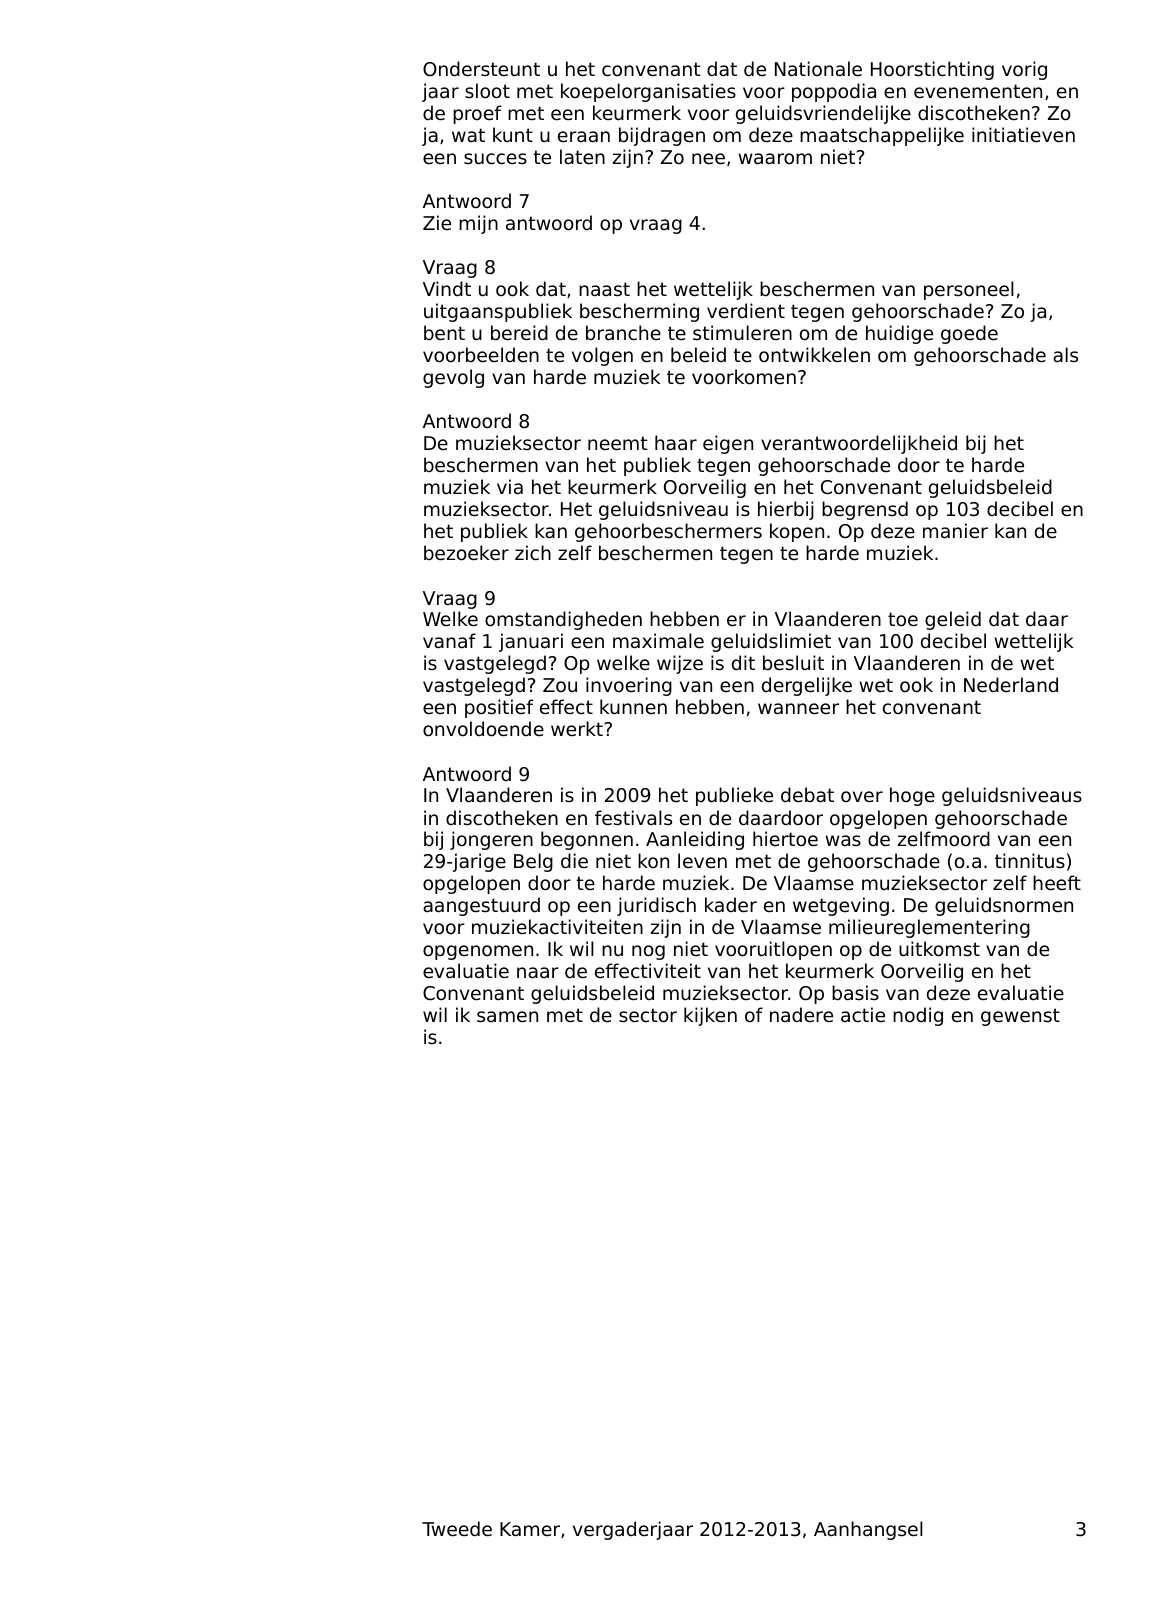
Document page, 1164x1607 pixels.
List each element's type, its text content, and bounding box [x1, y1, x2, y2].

text Vraag 8 [422, 257, 1087, 279]
text Zie mijn antwoord op vraag 4. [422, 213, 1087, 235]
text Antwoord 7 [422, 191, 1087, 213]
text Antwoord 8 [422, 411, 1087, 433]
text Vindt u ook dat, naast het wettelijk beschermen van personeel, uitgaanspubliek bescherming verdient tegen gehoorschade? Zo ja, bent u bereid de branche te stimuleren om de huidige goede voorbeelden te volgen en beleid te ontwikkelen om gehoorschade als gevolg van harde muziek te voorkomen? [422, 279, 1087, 389]
text Welke omstandigheden hebben er in Vlaanderen toe geleid dat daar vanaf 1 januari een maximale geluidslimiet van 100 decibel wettelijk is vastgelegd? Op welke wijze is dit besluit in Vlaanderen in de wet vastgelegd? Zou invoering van een dergelijke wet ook in Nederland een positief effect kunnen hebben, wanneer het convenant onvoldoende werkt? [422, 609, 1087, 741]
text In Vlaanderen is in 2009 het publieke debat over hoge geluidsniveaus in discotheken en festivals en de daardoor opgelopen gehoorschade bij jongeren begonnen. Aanleiding hiertoe was de zelfmoord van een 29-jarige Belg die niet kon leven met de gehoorschade (o.a. tinnitus) opgelopen door te harde muziek. De Vlaamse muzieksector zelf heeft aangestuurd op een juridisch kader en wetgeving. De geluidsnormen voor muziekactiviteiten zijn in de Vlaamse milieureglementering opgenomen. Ik wil nu nog niet vooruitlopen op de uitkomst van de evaluatie naar de effectiviteit van het keurmerk Oorveilig en het Convenant geluidsbeleid muzieksector. Op basis van deze evaluatie wil ik samen met de sector kijken of nadere actie nodig en gewenst is. [422, 785, 1087, 1049]
text De muzieksector neemt haar eigen verantwoordelijkheid bij het beschermen van het publiek tegen gehoorschade door te harde muziek via het keurmerk Oorveilig en het Convenant geluidsbeleid muzieksector. Het geluidsniveau is hierbij begrensd op 103 decibel en het publiek kan gehoorbeschermers kopen. Op deze manier kan de bezoeker zich zelf beschermen tegen te harde muziek. [422, 433, 1087, 565]
text Antwoord 9 [422, 763, 1087, 785]
text Vraag 9 [422, 587, 1087, 609]
text Ondersteunt u het convenant dat de Nationale Hoorstichting vorig jaar sloot met koepelorganisaties voor poppodia en evenementen, en de proef met een keurmerk voor geluidsvriendelijke discotheken? Zo ja, wat kunt u eraan bijdragen om deze maatschappelijke initiatieven een succes te laten zijn? Zo nee, waarom niet? [422, 59, 1087, 169]
